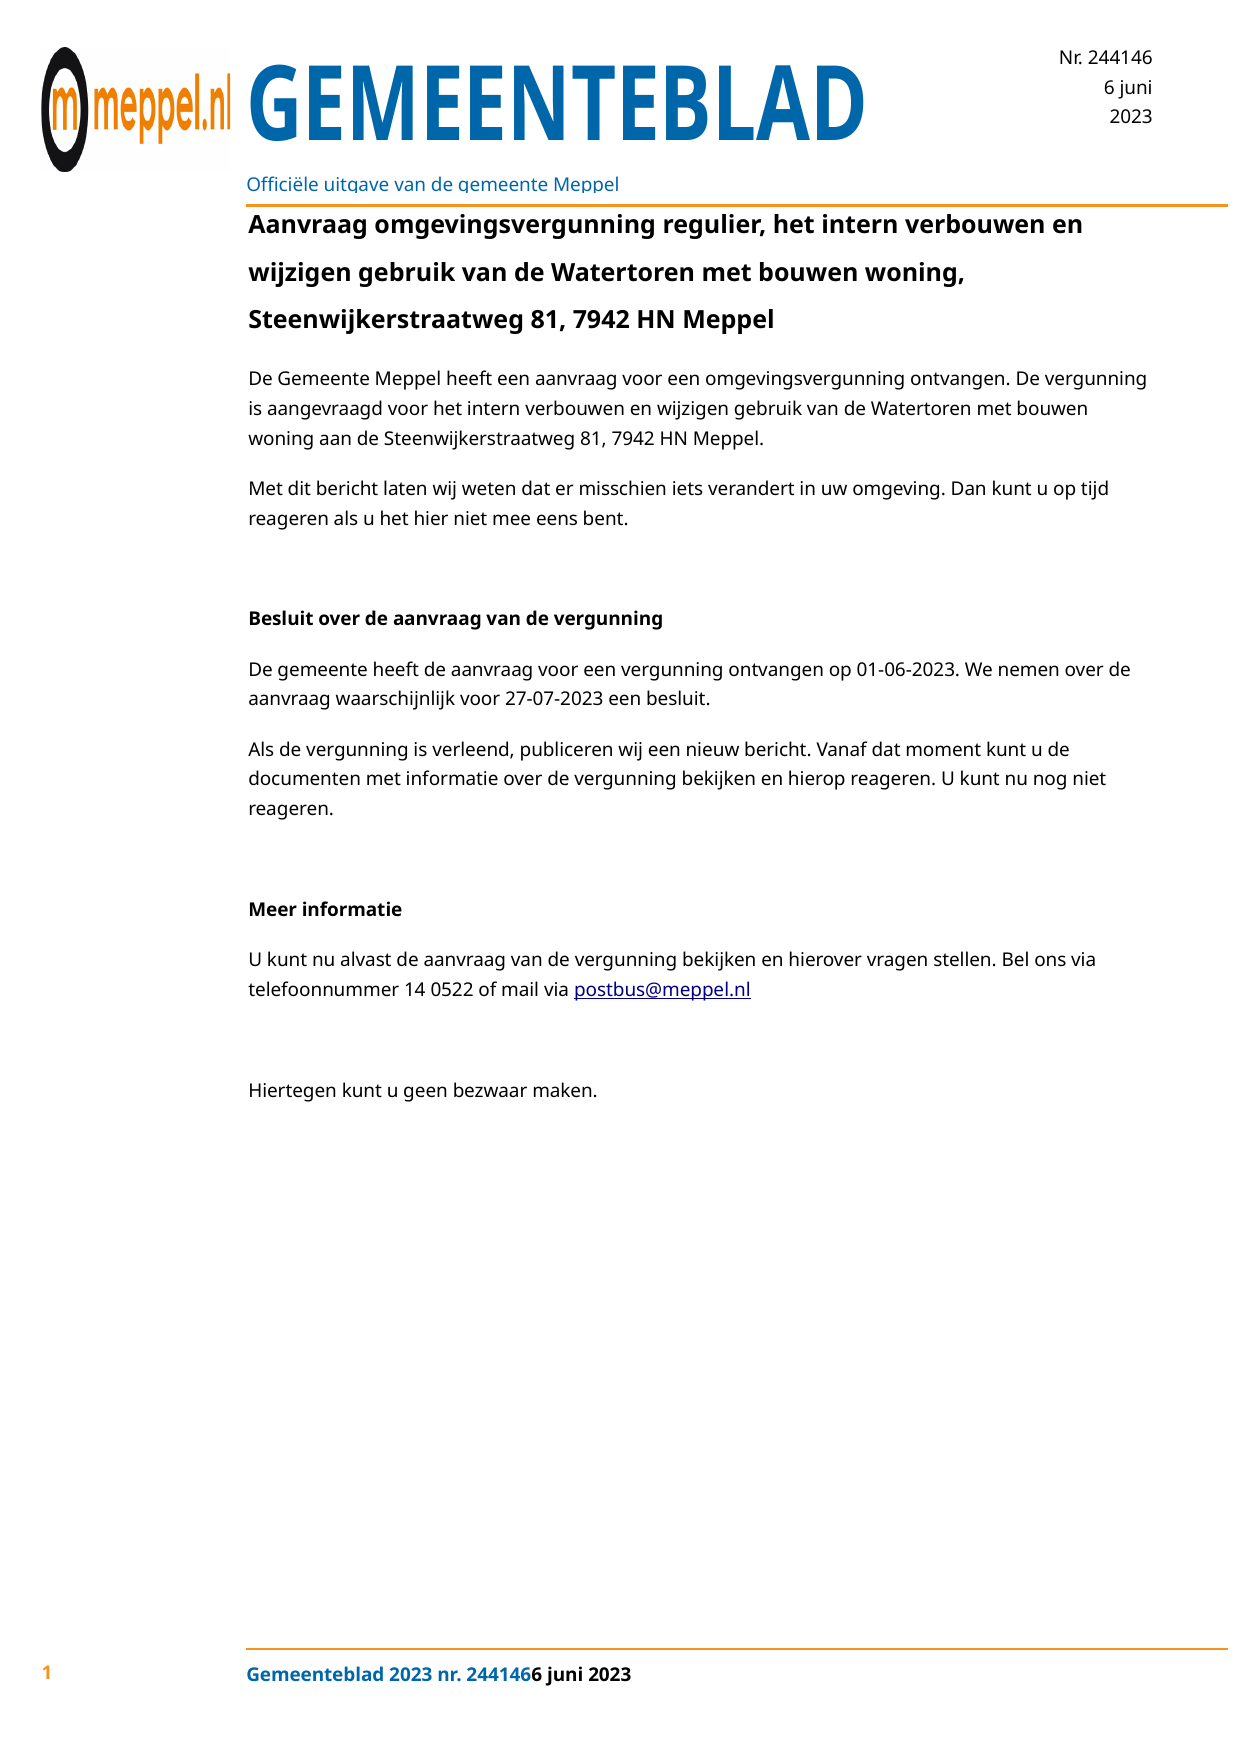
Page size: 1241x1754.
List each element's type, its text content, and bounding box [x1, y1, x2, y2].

text Meer informatie [248, 896, 1152, 922]
text Besluit over de aanvraag van de vergunning [248, 606, 1152, 631]
text Hiertegen kunt u geen bezwaar maken. [248, 1077, 1152, 1102]
text De Gemeente Meppel heeft een aanvraag voor een omgevingsvergunning ontvangen. De vergunning is aangevraagd voor het intern verbouwen en wijzigen gebruik van de Watertoren met bouwen woning aan de Steenwijkerstraatweg 81, 7942 HN Meppel. [248, 366, 1152, 450]
text Als de vergunning is verleend, publiceren wij een nieuw bericht. Vanaf dat moment kunt u de documenten met informatie over de vergunning bekijken en hierop reageren. U kunt nu nog niet reageren. [248, 736, 1152, 821]
text Aanvraag omgevingsvergunning regulier, het intern verbouwen en wijzigen gebruik van de Watertoren met bouwen woning, Steenwijkerstraatweg 81, 7942 HN Meppel [248, 207, 1152, 336]
text Met dit bericht laten wij weten dat er misschien iets verandert in uw omgeving. Dan kunt u op tijd reageren als u het hier niet mee eens bent. [248, 475, 1152, 530]
text U kunt nu alvast de aanvraag van de vergunning bekijken en hierover vragen stellen. Bel ons via telefoonnummer 14 0522 of mail via postbus@meppel.nl [248, 946, 1152, 1002]
text De gemeente heeft de aanvraag voor een vergunning ontvangen op 01-06-2023. We nemen over de aanvraag waarschijnlijk voor 27-07-2023 een besluit. [248, 656, 1152, 711]
picture [41, 47, 231, 172]
